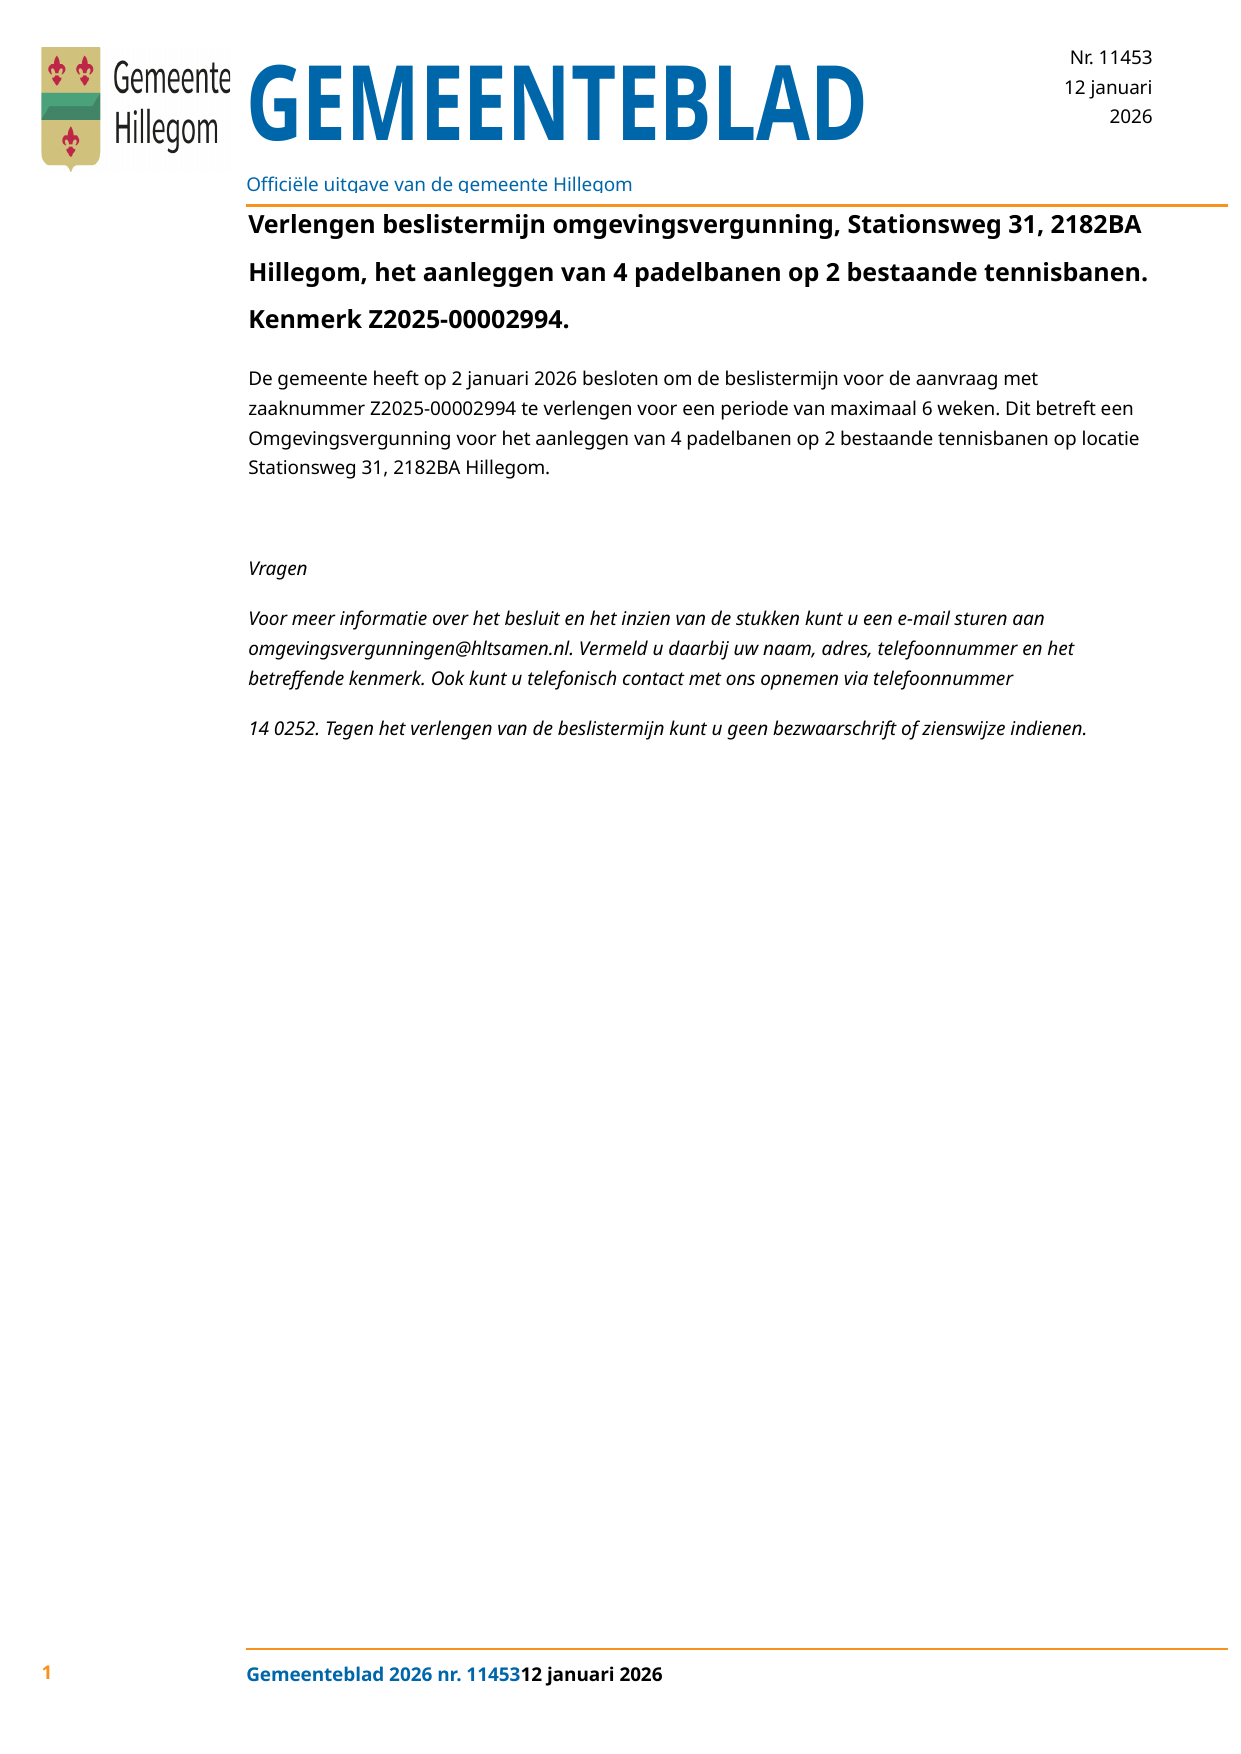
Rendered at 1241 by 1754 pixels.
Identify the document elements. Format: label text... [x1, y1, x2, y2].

text Voor meer informatie over het besluit en het inzien van de stukken kunt u een e-mail sturen aan omgevingsvergunningen@hltsamen.nl. Vermeld u daarbij uw naam, adres, telefoonnummer en het betreffende kenmerk. Ook kunt u telefonisch contact met ons opnemen via telefoonnummer [248, 606, 1152, 690]
text Verlengen beslistermijn omgevingsvergunning, Stationsweg 31, 2182BA Hillegom, het aanleggen van 4 padelbanen op 2 bestaande tennisbanen. Kenmerk Z2025-00002994. [248, 207, 1152, 336]
text 14 0252. Tegen het verlengen van de beslistermijn kunt u geen bezwaarschrift of zienswijze indienen. [248, 715, 1152, 741]
text De gemeente heeft op 2 januari 2026 besloten om de beslistermijn voor de aanvraag met zaaknummer Z2025-00002994 te verlengen voor een periode van maximaal 6 weken. Dit betreft een Omgevingsvergunning voor het aanleggen van 4 padelbanen op 2 bestaande tennisbanen op locatie Stationsweg 31, 2182BA Hillegom. [248, 366, 1152, 480]
picture [41, 47, 231, 172]
text Vragen [248, 555, 1152, 581]
